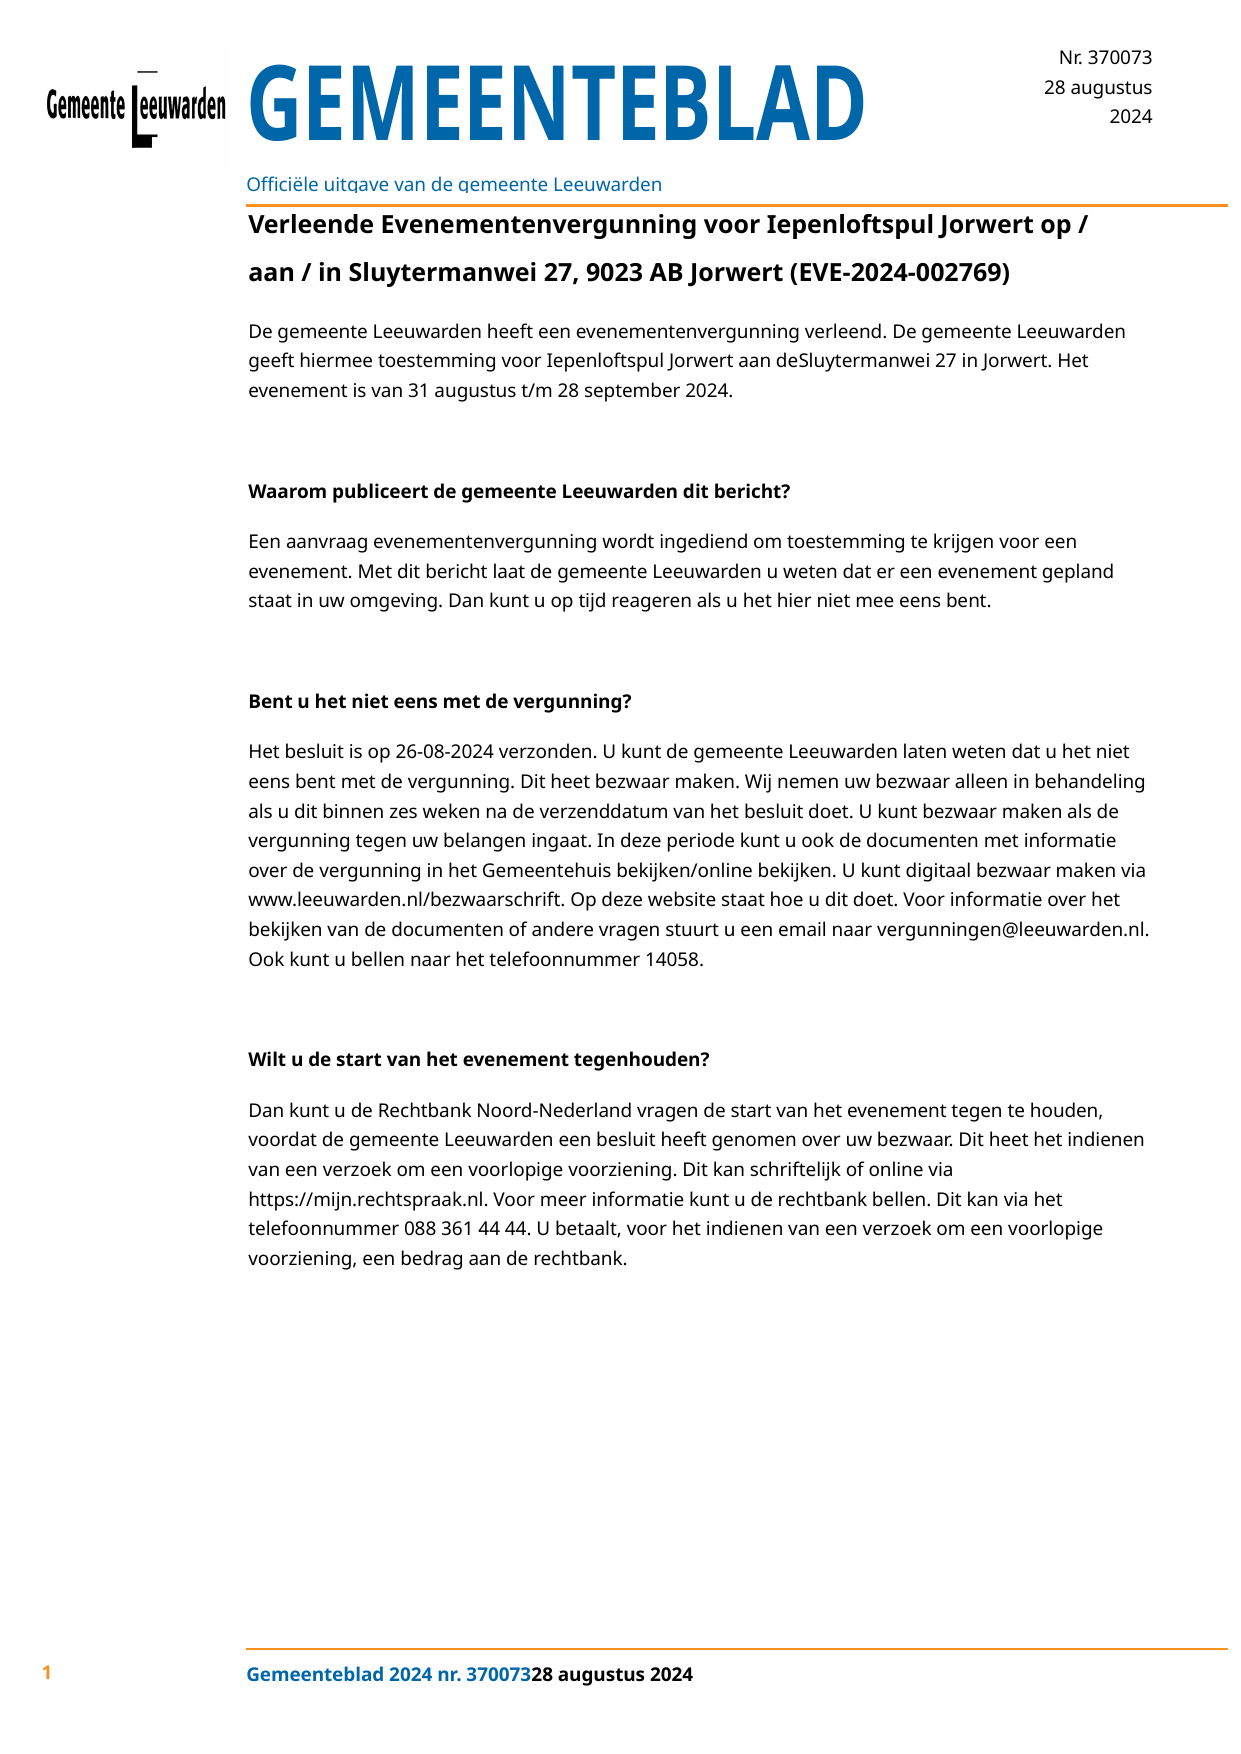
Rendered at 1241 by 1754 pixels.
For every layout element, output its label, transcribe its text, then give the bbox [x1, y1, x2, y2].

picture [41, 47, 231, 172]
text Waarom publiceert de gemeente Leeuwarden dit bericht? [248, 478, 1152, 504]
text Verleende Evenementenvergunning voor Iepenloftspul Jorwert op / aan / in Sluytermanwei 27, 9023 AB Jorwert (EVE-2024-002769) [248, 207, 1152, 288]
text Bent u het niet eens met de vergunning? [248, 688, 1152, 714]
text Het besluit is op 26-08-2024 verzonden. U kunt de gemeente Leeuwarden laten weten dat u het niet eens bent met de vergunning. Dit heet bezwaar maken. Wij nemen uw bezwaar alleen in behandeling als u dit binnen zes weken na de verzenddatum van het besluit doet. U kunt bezwaar maken als de vergunning tegen uw belangen ingaat. In deze periode kunt u ook de documenten met informatie over de vergunning in het Gemeentehuis bekijken/online bekijken. U kunt digitaal bezwaar maken via www.leeuwarden.nl/bezwaarschrift. Op deze website staat hoe u dit doet. Voor informatie over het bekijken van de documenten of andere vragen stuurt u een email naar vergunningen@leeuwarden.nl. Ook kunt u bellen naar het telefoonnummer 14058. [248, 739, 1152, 972]
text De gemeente Leeuwarden heeft een evenementenvergunning verleend. De gemeente Leeuwarden geeft hiermee toestemming voor Iepenloftspul Jorwert aan deSluytermanwei 27 in Jorwert. Het evenement is van 31 augustus t/m 28 september 2024. [248, 318, 1152, 403]
text Wilt u de start van het evenement tegenhouden? [248, 1047, 1152, 1072]
text Een aanvraag evenementenvergunning wordt ingediend om toestemming te krijgen voor een evenement. Met dit bericht laat de gemeente Leeuwarden u weten dat er een evenement gepland staat in uw omgeving. Dan kunt u op tijd reageren als u het hier niet mee eens bent. [248, 528, 1152, 613]
text Dan kunt u de Rechtbank Noord-Nederland vragen de start van het evenement tegen te houden, voordat de gemeente Leeuwarden een besluit heeft genomen over uw bezwaar. Dit heet het indienen van een verzoek om een voorlopige voorziening. Dit kan schriftelijk of online via https://mijn.rechtspraak.nl. Voor meer informatie kunt u de rechtbank bellen. Dit kan via het telefoonnummer 088 361 44 44. U betaalt, voor het indienen van een verzoek om een voorlopige voorziening, een bedrag aan de rechtbank. [248, 1097, 1152, 1271]
